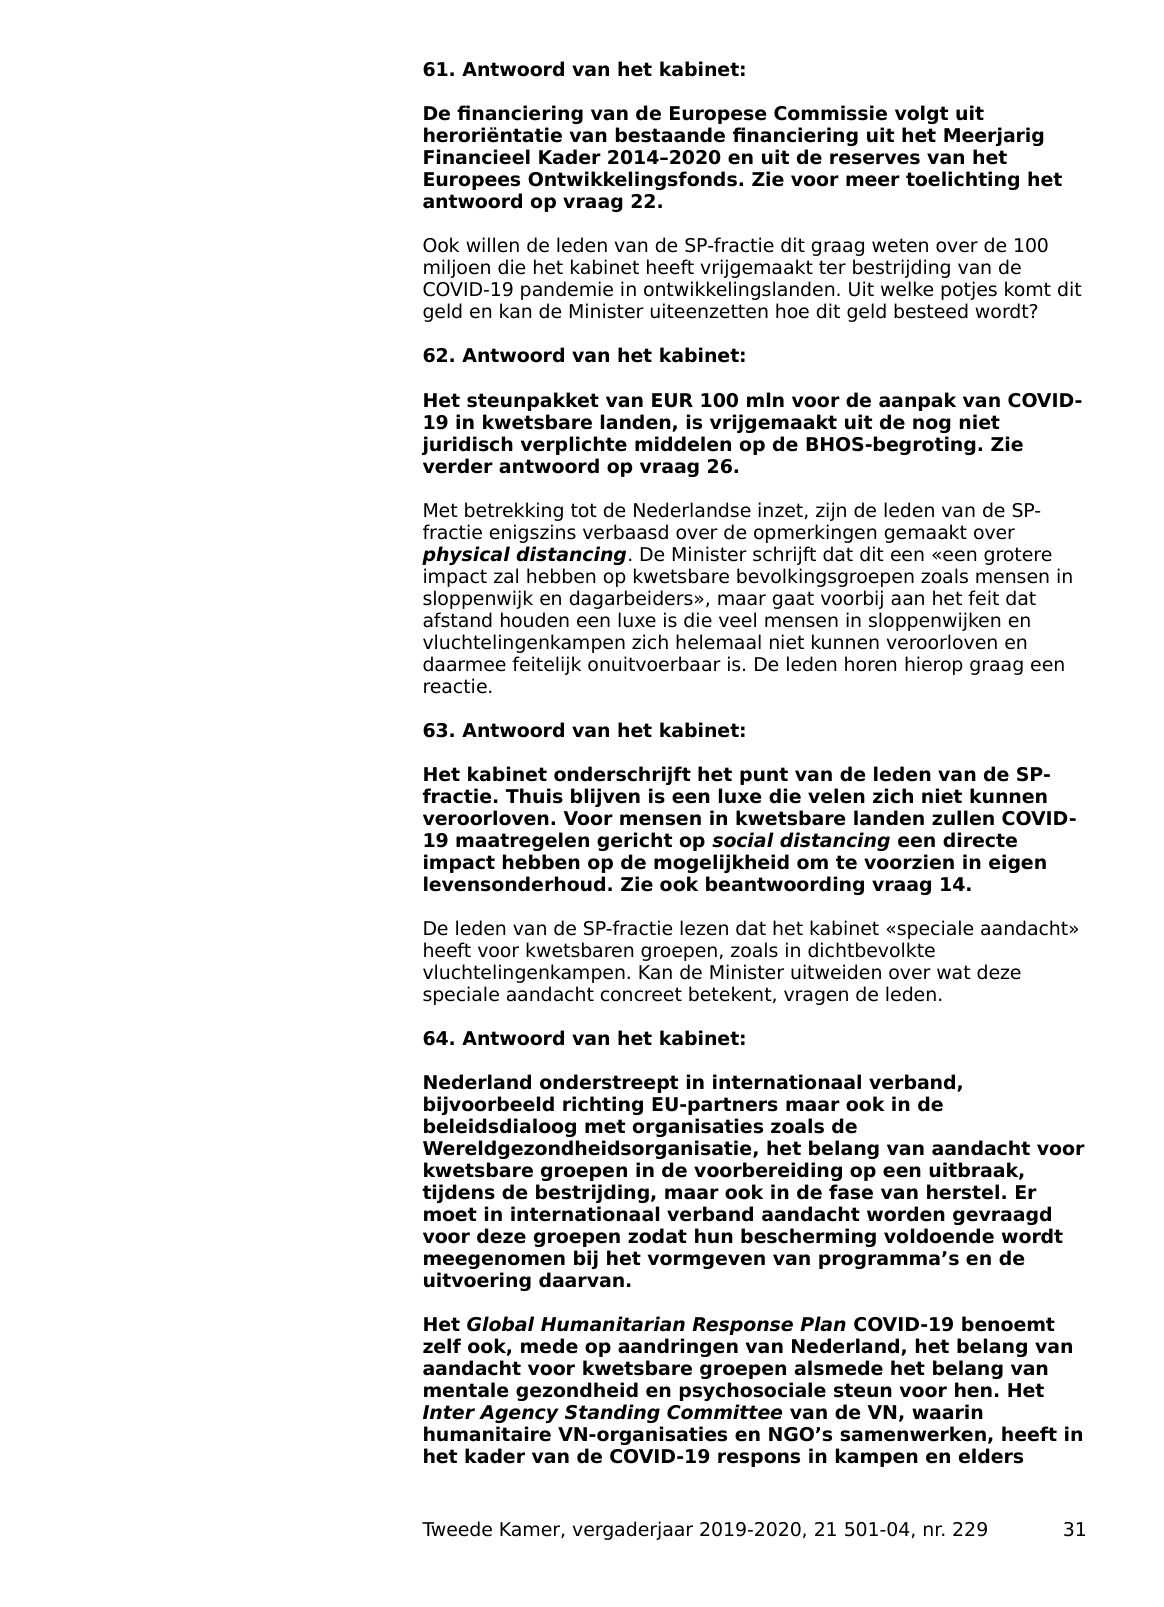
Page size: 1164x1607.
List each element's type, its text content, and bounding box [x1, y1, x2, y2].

text Het steunpakket van EUR 100 mln voor de aanpak van COVID-19 in kwetsbare landen, is vrijgemaakt uit de nog niet juridisch verplichte middelen op de BHOS-begroting. Zie verder antwoord op vraag 26. [422, 389, 1087, 477]
text Het kabinet onderschrijft het punt van de leden van de SP-fractie. Thuis blijven is een luxe die velen zich niet kunnen veroorloven. Voor mensen in kwetsbare landen zullen COVID-19 maatregelen gericht op social distancing een directe impact hebben op de mogelijkheid om te voorzien in eigen levensonderhoud. Zie ook beantwoording vraag 14. [422, 764, 1087, 896]
text 62. Antwoord van het kabinet: [422, 345, 1087, 367]
text 61. Antwoord van het kabinet: [422, 59, 1087, 81]
text Nederland onderstreept in internationaal verband, bijvoorbeeld richting EU-partners maar ook in de beleidsdialoog met organisaties zoals de Wereldgezondheidsorganisatie, het belang van aandacht voor kwetsbare groepen in de voorbereiding op een uitbraak, tijdens de bestrijding, maar ook in de fase van herstel. Er moet in internationaal verband aandacht worden gevraagd voor deze groepen zodat hun bescherming voldoende wordt meegenomen bij het vormgeven van programma’s en de uitvoering daarvan. [422, 1072, 1087, 1292]
text Ook willen de leden van de SP-fractie dit graag weten over de 100 miljoen die het kabinet heeft vrijgemaakt ter bestrijding van de COVID-19 pandemie in ontwikkelingslanden. Uit welke potjes komt dit geld en kan de Minister uiteenzetten hoe dit geld besteed wordt? [422, 235, 1087, 323]
text Het Global Humanitarian Response Plan COVID-19 benoemt zelf ook, mede op aandringen van Nederland, het belang van aandacht voor kwetsbare groepen alsmede het belang van mentale gezondheid en psychosociale steun voor hen. Het Inter Agency Standing Committee van de VN, waarin humanitaire VN-organisaties en NGO’s samenwerken, heeft in het kader van de COVID-19 respons in kampen en elders [422, 1314, 1087, 1468]
text Met betrekking tot de Nederlandse inzet, zijn de leden van de SP-fractie enigszins verbaasd over de opmerkingen gemaakt over physical distancing. De Minister schrijft dat dit een «een grotere impact zal hebben op kwetsbare bevolkingsgroepen zoals mensen in sloppenwijk en dagarbeiders», maar gaat voorbij aan het feit dat afstand houden een luxe is die veel mensen in sloppenwijken en vluchtelingenkampen zich helemaal niet kunnen veroorloven en daarmee feitelijk onuitvoerbaar is. De leden horen hierop graag een reactie. [422, 500, 1087, 697]
text 64. Antwoord van het kabinet: [422, 1028, 1087, 1050]
text 63. Antwoord van het kabinet: [422, 720, 1087, 742]
text De financiering van de Europese Commissie volgt uit heroriëntatie van bestaande financiering uit het Meerjarig Financieel Kader 2014–2020 en uit de reserves van het Europees Ontwikkelingsfonds. Zie voor meer toelichting het antwoord op vraag 22. [422, 103, 1087, 213]
text De leden van de SP-fractie lezen dat het kabinet «speciale aandacht» heeft voor kwetsbaren groepen, zoals in dichtbevolkte vluchtelingenkampen. Kan de Minister uitweiden over wat deze speciale aandacht concreet betekent, vragen de leden. [422, 918, 1087, 1006]
